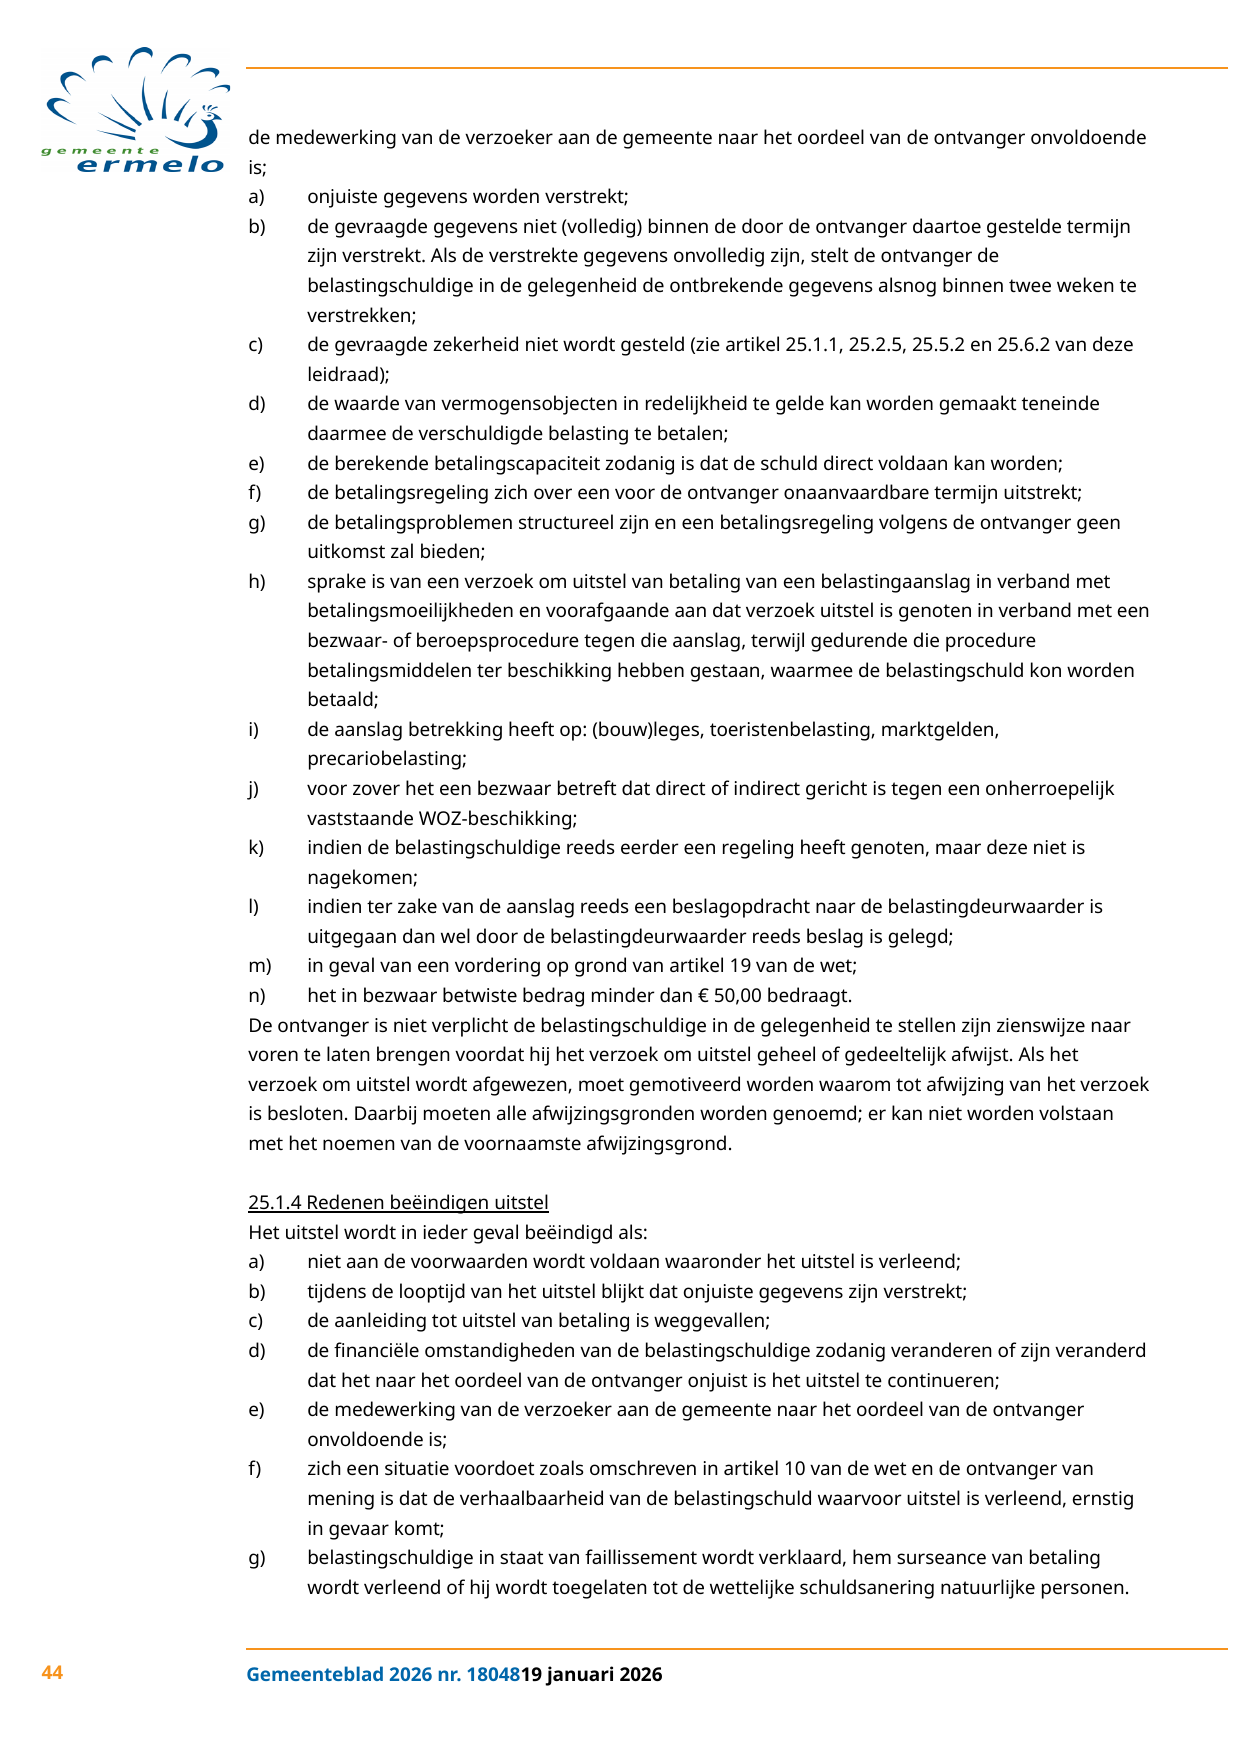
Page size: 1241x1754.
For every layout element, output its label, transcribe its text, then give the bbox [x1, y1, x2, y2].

text 25.1.4 Redenen beëindigen uitstel [248, 1189, 1152, 1215]
list de betalingsproblemen structureel zijn en een betalingsregeling volgens de ontvanger geen uitkomst zal bieden; [248, 509, 1152, 564]
list indien ter zake van de aanslag reeds een beslagopdracht naar de belastingdeurwaarder is uitgegaan dan wel door de belastingdeurwaarder reeds beslag is gelegd; [248, 893, 1152, 949]
list voor zover het een bezwaar betreft dat direct of indirect gericht is tegen een onherroepelijk vaststaande WOZ-beschikking; [248, 775, 1152, 831]
list de waarde van vermogensobjecten in redelijkheid te gelde kan worden gemaakt teneinde daarmee de verschuldigde belasting te betalen; [248, 391, 1152, 446]
list de medewerking van de verzoeker aan de gemeente naar het oordeel van de ontvanger onvoldoende is; [248, 1396, 1152, 1452]
list de betalingsregeling zich over een voor de ontvanger onaanvaardbare termijn uitstrekt; [248, 479, 1152, 505]
list de gevraagde gegevens niet (volledig) binnen de door de ontvanger daartoe gestelde termijn zijn verstrekt. Als de verstrekte gegevens onvolledig zijn, stelt de ontvanger de belastingschuldige in de gelegenheid de ontbrekende gegevens alsnog binnen twee weken te verstrekken; [248, 213, 1152, 328]
text Het uitstel wordt in ieder geval beëindigd als: [248, 1219, 1152, 1245]
list indien de belastingschuldige reeds eerder een regeling heeft genoten, maar deze niet is nagekomen; [248, 834, 1152, 890]
list de aanslag betrekking heeft op: (bouw)leges, toeristenbelasting, marktgelden, precariobelasting; [248, 716, 1152, 771]
list belastingschuldige in staat van faillissement wordt verklaard, hem surseance van betaling wordt verleend of hij wordt toegelaten tot de wettelijke schuldsanering natuurlijke personen. [248, 1544, 1152, 1600]
list tijdens de looptijd van het uitstel blijkt dat onjuiste gegevens zijn verstrekt; [248, 1278, 1152, 1304]
list het in bezwaar betwiste bedrag minder dan € 50,00 bedraagt. [248, 982, 1152, 1008]
list onjuiste gegevens worden verstrekt; [248, 183, 1152, 209]
text De ontvanger is niet verplicht de belastingschuldige in de gelegenheid te stellen zijn zienswijze naar voren te laten brengen voordat hij het verzoek om uitstel geheel of gedeeltelijk afwijst. Als het verzoek om uitstel wordt afgewezen, moet gemotiveerd worden waarom tot afwijzing van het verzoek is besloten. Daarbij moeten alle afwijzingsgronden worden genoemd; er kan niet worden volstaan met het noemen van de voornaamste afwijzingsgrond. [248, 1012, 1152, 1156]
text de medewerking van de verzoeker aan de gemeente naar het oordeel van de ontvanger onvoldoende is; [248, 124, 1152, 180]
list de aanleiding tot uitstel van betaling is weggevallen; [248, 1308, 1152, 1333]
list niet aan de voorwaarden wordt voldaan waaronder het uitstel is verleend; [248, 1248, 1152, 1274]
list sprake is van een verzoek om uitstel van betaling van een belastingaanslag in verband met betalingsmoeilijkheden en voorafgaande aan dat verzoek uitstel is genoten in verband met een bezwaar- of beroepsprocedure tegen die aanslag, terwijl gedurende die procedure betalingsmiddelen ter beschikking hebben gestaan, waarmee de belastingschuld kon worden betaald; [248, 568, 1152, 712]
list in geval van een vordering op grond van artikel 19 van de wet; [248, 953, 1152, 978]
list de berekende betalingscapaciteit zodanig is dat de schuld direct voldaan kan worden; [248, 450, 1152, 476]
picture [41, 47, 231, 172]
list de gevraagde zekerheid niet wordt gesteld (zie artikel 25.1.1, 25.2.5, 25.5.2 en 25.6.2 van deze leidraad); [248, 331, 1152, 387]
list zich een situatie voordoet zoals omschreven in artikel 10 van de wet en de ontvanger van mening is dat de verhaalbaarheid van de belastingschuld waarvoor uitstel is verleend, ernstig in gevaar komt; [248, 1456, 1152, 1541]
list de financiële omstandigheden van de belastingschuldige zodanig veranderen of zijn veranderd dat het naar het oordeel van de ontvanger onjuist is het uitstel te continueren; [248, 1337, 1152, 1393]
